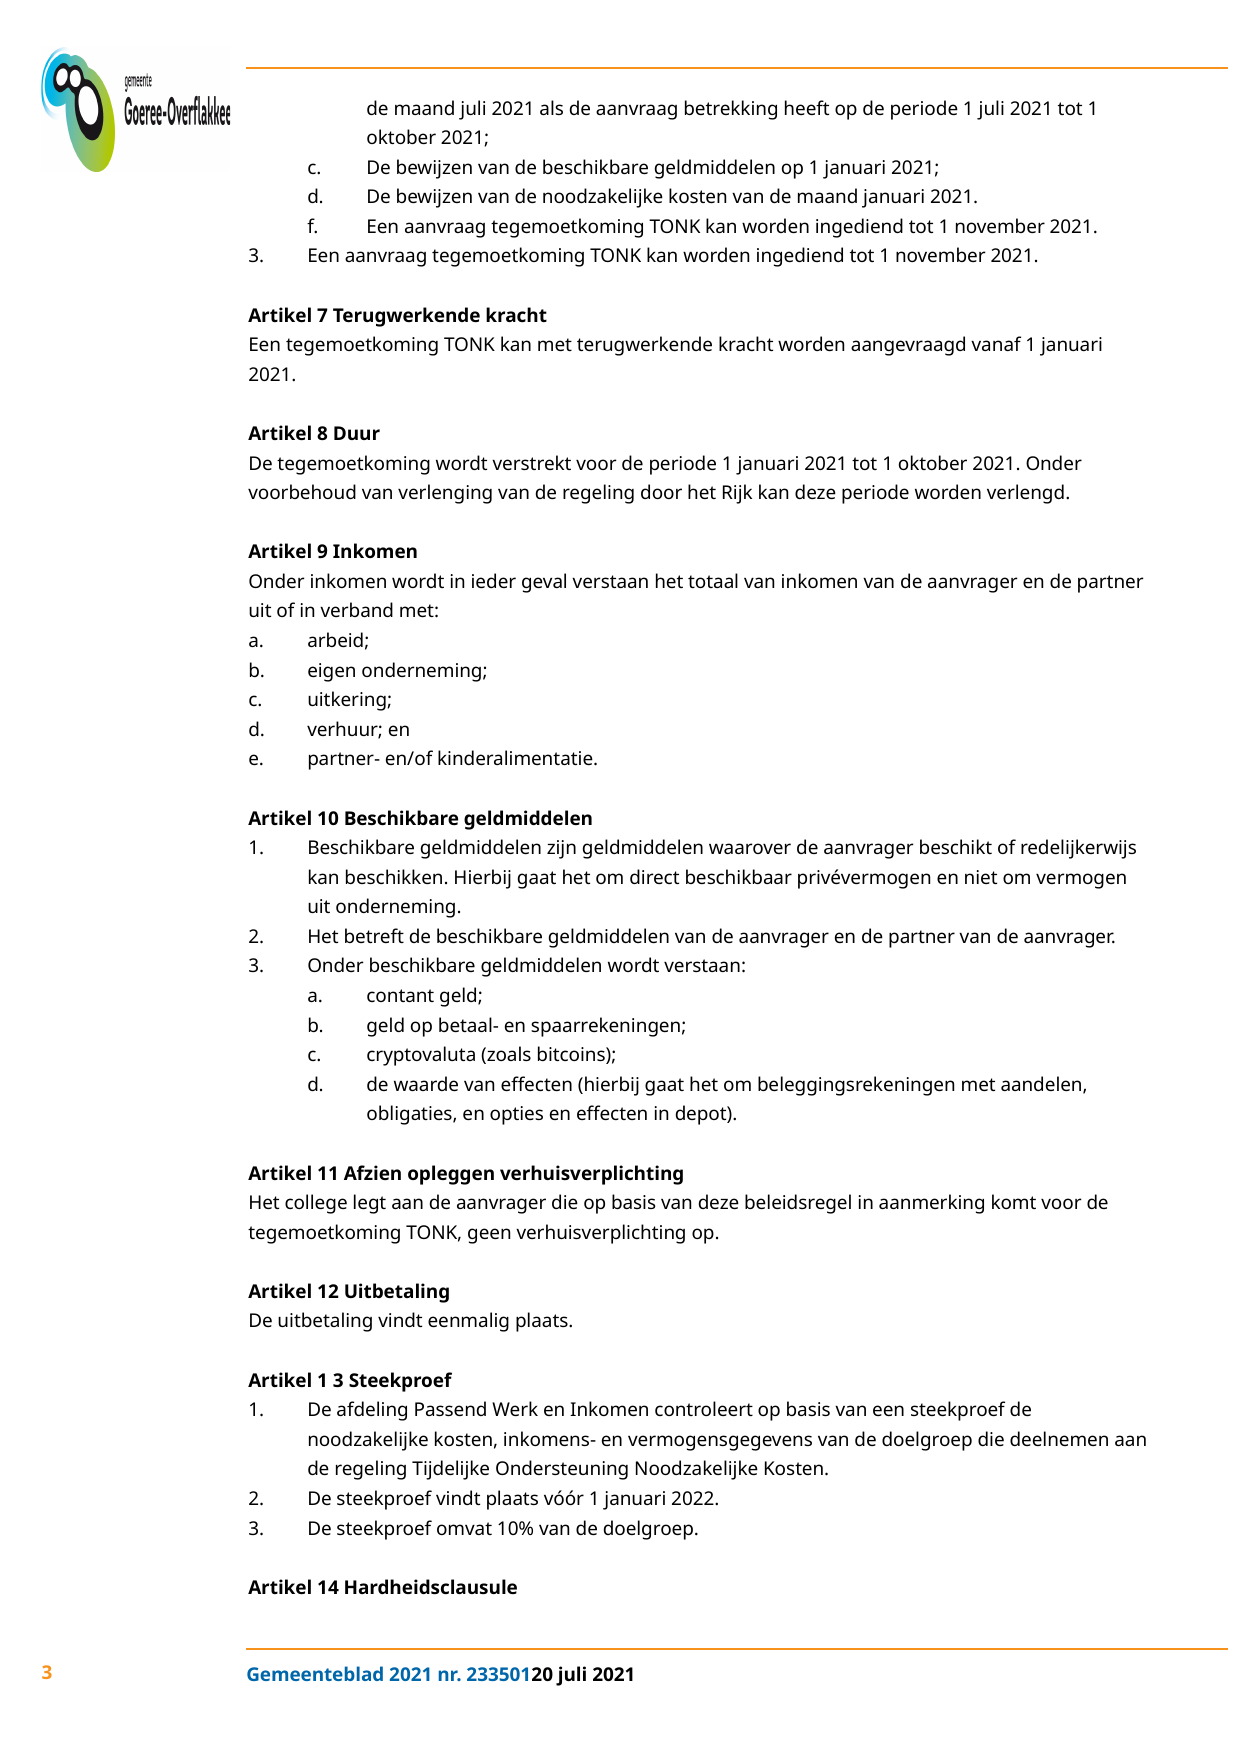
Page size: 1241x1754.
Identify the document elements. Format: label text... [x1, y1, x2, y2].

list cryptovaluta (zoals bitcoins); [307, 1041, 1152, 1067]
list Een aanvraag tegemoetkoming TONK kan worden ingediend tot 1 november 2021. [307, 213, 1152, 239]
text Artikel 10 Beschikbare geldmiddelen [248, 805, 1152, 831]
text De uitbetaling vindt eenmalig plaats. [248, 1308, 1152, 1333]
text Artikel 9 Inkomen [248, 538, 1152, 564]
list arbeid; [248, 627, 1152, 653]
list De afdeling Passend Werk en Inkomen controleert op basis van een steekproef de noodzakelijke kosten, inkomens- en vermogensgegevens van de doelgroep die deelnemen aan de regeling Tijdelijke Ondersteuning Noodzakelijke Kosten. [248, 1396, 1152, 1481]
text Artikel 14 Hardheidsclausule [248, 1574, 1152, 1600]
list De bewijzen van de noodzakelijke kosten van de maand januari 2021. [307, 183, 1152, 209]
list verhuur; en [248, 716, 1152, 742]
text Artikel 8 Duur [248, 420, 1152, 446]
picture [41, 47, 231, 172]
list eigen onderneming; [248, 657, 1152, 683]
text De tegemoetkoming wordt verstrekt voor de periode 1 januari 2021 tot 1 oktober 2021. Onder voorbehoud van verlenging van de regeling door het Rijk kan deze periode worden verlengd. [248, 450, 1152, 505]
text Artikel 7 Terugwerkende kracht [248, 302, 1152, 328]
list Een aanvraag tegemoetkoming TONK kan worden ingediend tot 1 november 2021. [248, 243, 1152, 268]
text Artikel 11 Afzien opleggen verhuisverplichting [248, 1160, 1152, 1186]
text Artikel 12 Uitbetaling [248, 1278, 1152, 1304]
list de waarde van effecten (hierbij gaat het om beleggingsrekeningen met aandelen, obligaties, en opties en effecten in depot). [307, 1071, 1152, 1126]
list Beschikbare geldmiddelen zijn geldmiddelen waarover de aanvrager beschikt of redelijkerwijs kan beschikken. Hierbij gaat het om direct beschikbaar privévermogen en niet om vermogen uit onderneming. [248, 834, 1152, 919]
text Het college legt aan de aanvrager die op basis van deze beleidsregel in aanmerking komt voor de tegemoetkoming TONK, geen verhuisverplichting op. [248, 1189, 1152, 1245]
list De bewijzen van de beschikbare geldmiddelen op 1 januari 2021; [307, 154, 1152, 180]
text Artikel 1 3 Steekproef [248, 1367, 1152, 1393]
list de maand juli 2021 als de aanvraag betrekking heeft op de periode 1 juli 2021 tot 1 oktober 2021; [307, 95, 1152, 150]
list De steekproef vindt plaats vóór 1 januari 2022. [248, 1485, 1152, 1511]
list Onder beschikbare geldmiddelen wordt verstaan: [248, 953, 1152, 978]
list contant geld; [307, 982, 1152, 1008]
list Het betreft de beschikbare geldmiddelen van de aanvrager en de partner van de aanvrager. [248, 923, 1152, 949]
text Onder inkomen wordt in ieder geval verstaan het totaal van inkomen van de aanvrager en de partner uit of in verband met: [248, 568, 1152, 623]
text Een tegemoetkoming TONK kan met terugwerkende kracht worden aangevraagd vanaf 1 januari 2021. [248, 331, 1152, 387]
list partner- en/of kinderalimentatie. [248, 746, 1152, 771]
list uitkering; [248, 686, 1152, 712]
list geld op betaal- en spaarrekeningen; [307, 1012, 1152, 1038]
list De steekproef omvat 10% van de doelgroep. [248, 1515, 1152, 1541]
